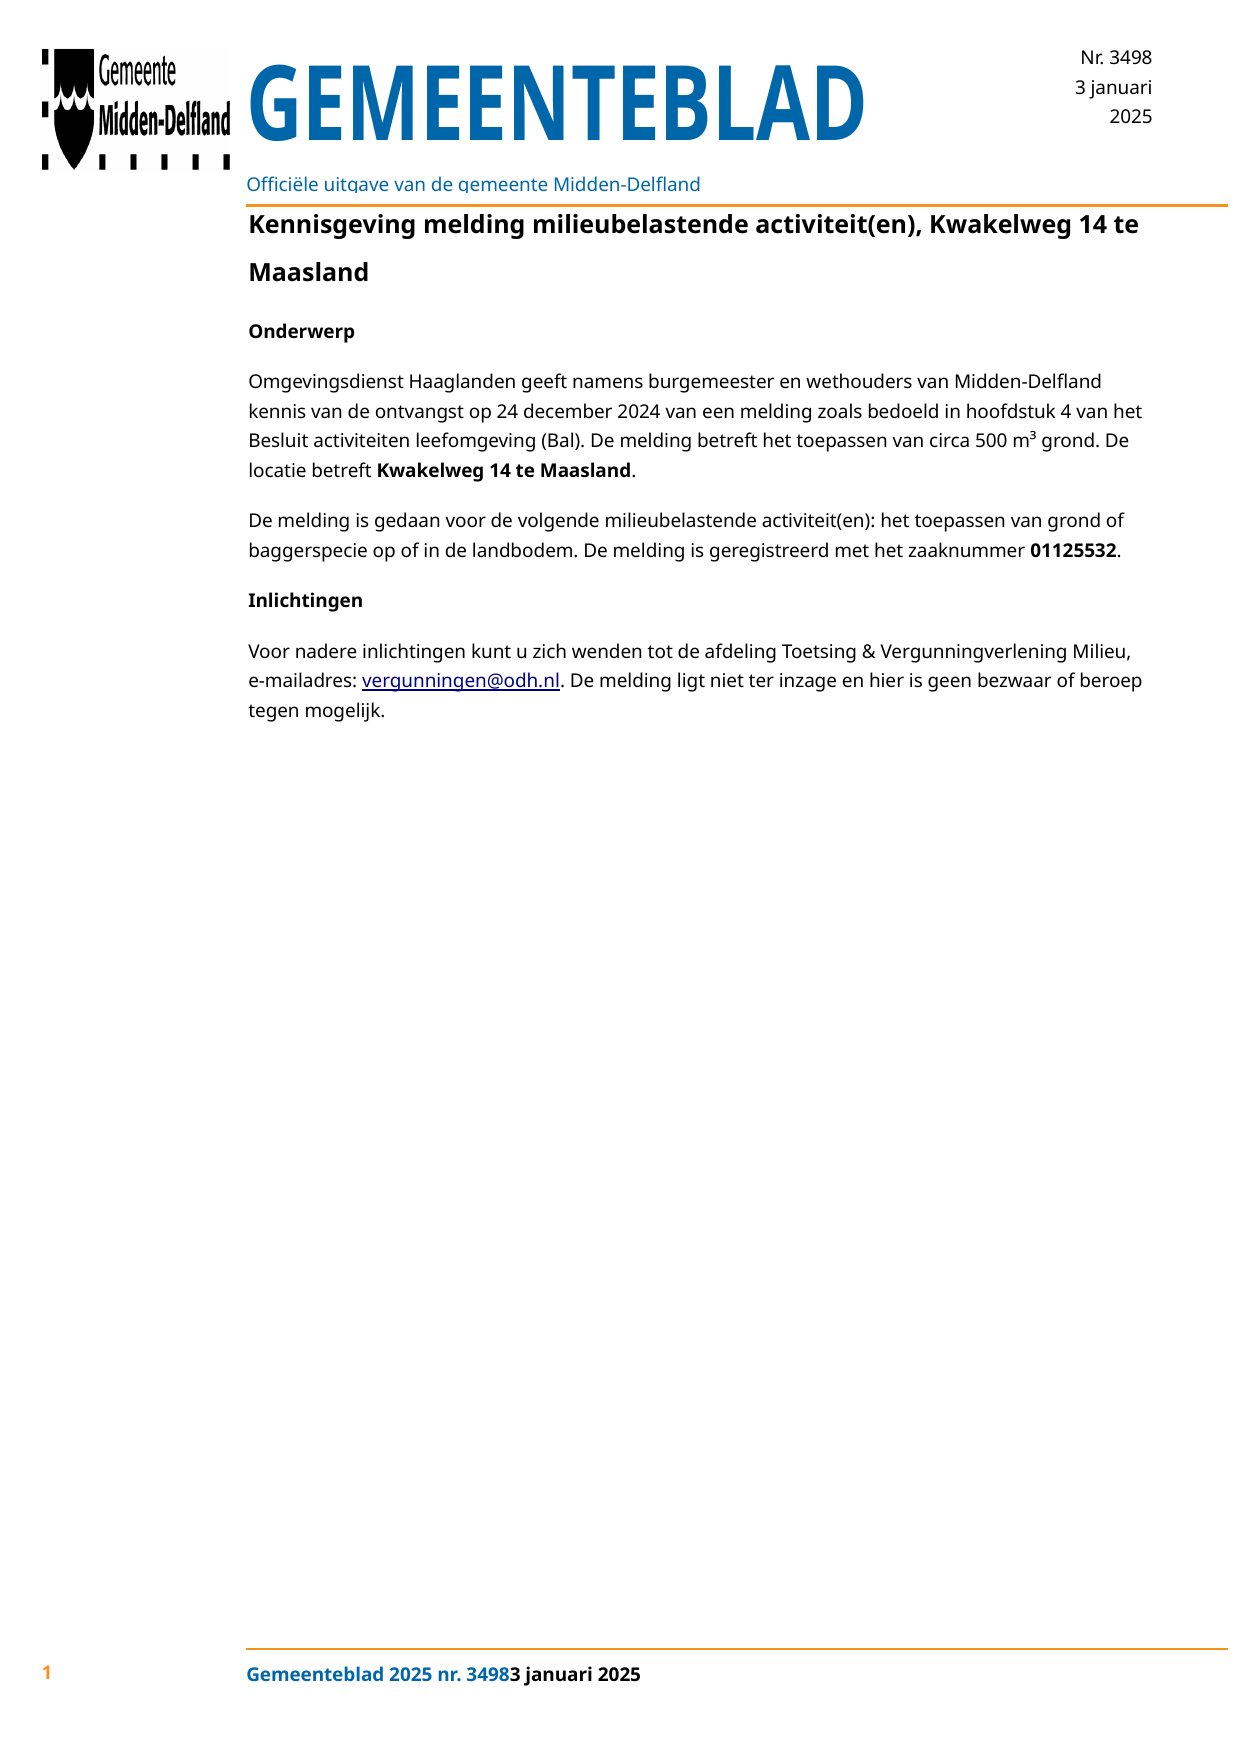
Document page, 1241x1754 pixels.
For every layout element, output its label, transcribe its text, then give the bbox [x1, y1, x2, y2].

text Onderwerp [248, 318, 1152, 344]
picture [41, 47, 231, 172]
text Inlichtingen [248, 587, 1152, 613]
text Omgevingsdienst Haaglanden geeft namens burgemeester en wethouders van Midden-Delfland kennis van de ontvangst op 24 december 2024 van een melding zoals bedoeld in hoofdstuk 4 van het Besluit activiteiten leefomgeving (Bal). De melding betreft het toepassen van circa 500 m³ grond. De locatie betreft Kwakelweg 14 te Maasland. [248, 368, 1152, 483]
text Voor nadere inlichtingen kunt u zich wenden tot de afdeling Toetsing & Vergunningverlening Milieu, e-mailadres: vergunningen@odh.nl. De melding ligt niet ter inzage en hier is geen bezwaar of beroep tegen mogelijk. [248, 638, 1152, 723]
text Kennisgeving melding milieubelastende activiteit(en), Kwakelweg 14 te Maasland [248, 207, 1152, 288]
text De melding is gedaan voor de volgende milieubelastende activiteit(en): het toepassen van grond of baggerspecie op of in de landbodem. De melding is geregistreerd met het zaaknummer 01125532. [248, 507, 1152, 563]
